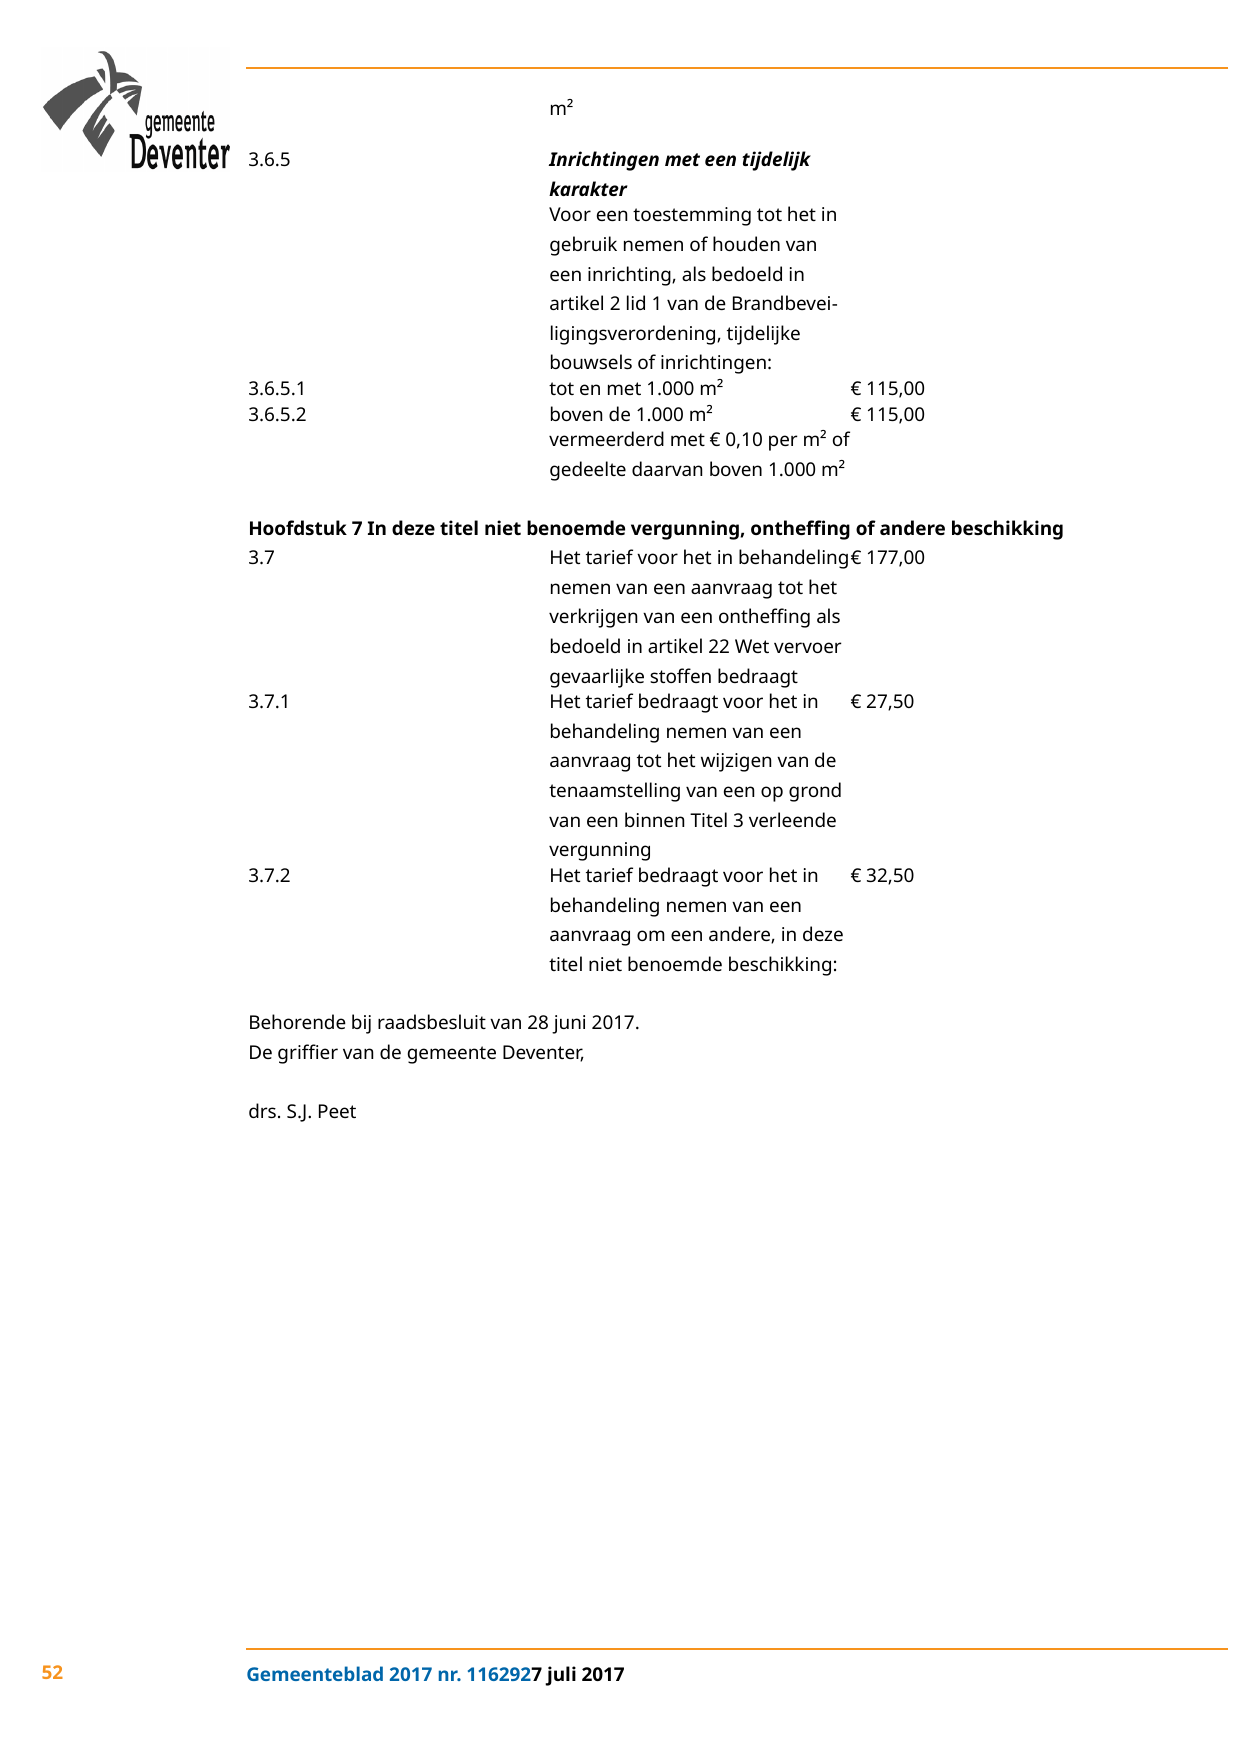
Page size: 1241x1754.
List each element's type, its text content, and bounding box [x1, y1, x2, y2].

table_header 3.7 [248, 545, 549, 688]
table_cell [850, 121, 1152, 146]
table_cell [248, 202, 549, 375]
table_cell 3.6.5 [248, 146, 549, 202]
table_cell 3.7.1 [248, 689, 549, 862]
table_cell [850, 202, 1152, 375]
text Hoofdstuk 7 In deze titel niet benoemde vergunning, ontheffing of andere beschikking [248, 515, 1152, 541]
text drs. S.J. Peet [248, 1098, 1152, 1124]
table_header € 177,00 [850, 545, 1152, 688]
table_cell Voor een toestemming tot het in gebruik nemen of hou­den van een in­rich­ting, als be­doeld in artikel 2 lid 1 van de Brandbevei­ligingsveror­de­ning, tij­de­lijke bouw­sels of inrichtingen: [549, 202, 850, 375]
table_cell 3.6.5.2 [248, 401, 549, 427]
text Behorende bij raadsbesluit van 28 juni 2017. [248, 1009, 1152, 1035]
table_cell [248, 121, 549, 146]
table_cell € 27,50 [850, 689, 1152, 862]
table_cell Het tarief bedraagt voor het in behandeling nemen van een aanvraag tot het wijzigen van de tenaamstelling van een op grond van een binnen Titel 3 verleende vergunning [549, 689, 850, 862]
text De griffier van de gemeente Deventer, [248, 1039, 1152, 1065]
table_header Het tarief voor het in behandeling nemen van een aanvraag tot het verkrijgen van een ontheffing als bedoeld in artikel 22 Wet vervoer gevaarlijke stoffen bedraagt [549, 545, 850, 688]
table_cell [248, 427, 549, 482]
table_cell 3.6.5.1 [248, 375, 549, 401]
table_cell € 115,00 [850, 401, 1152, 427]
table_cell [248, 95, 549, 121]
table_cell boven de 1.000 m² [549, 401, 850, 427]
table_cell Het tarief bedraagt voor het in behandeling nemen van een aanvraag om een andere, in deze titel niet benoemde beschikking: [549, 862, 850, 977]
table_cell Inrichtingen met een tijdelijk karakter [549, 146, 850, 202]
table_cell [850, 146, 1152, 202]
picture [41, 47, 231, 172]
table_cell 3.7.2 [248, 862, 549, 977]
table_cell tot en met 1.000 m² [549, 375, 850, 401]
table_cell € 115,00 [850, 375, 1152, 401]
table_cell [850, 427, 1152, 482]
table_cell vermeerderd met € 0,10 per m² of gedeelte daarvan boven 1.000 m² [549, 427, 850, 482]
table_cell [850, 95, 1152, 121]
table_cell m² [549, 95, 850, 121]
table_cell [549, 121, 850, 146]
table_cell € 32,50 [850, 862, 1152, 977]
